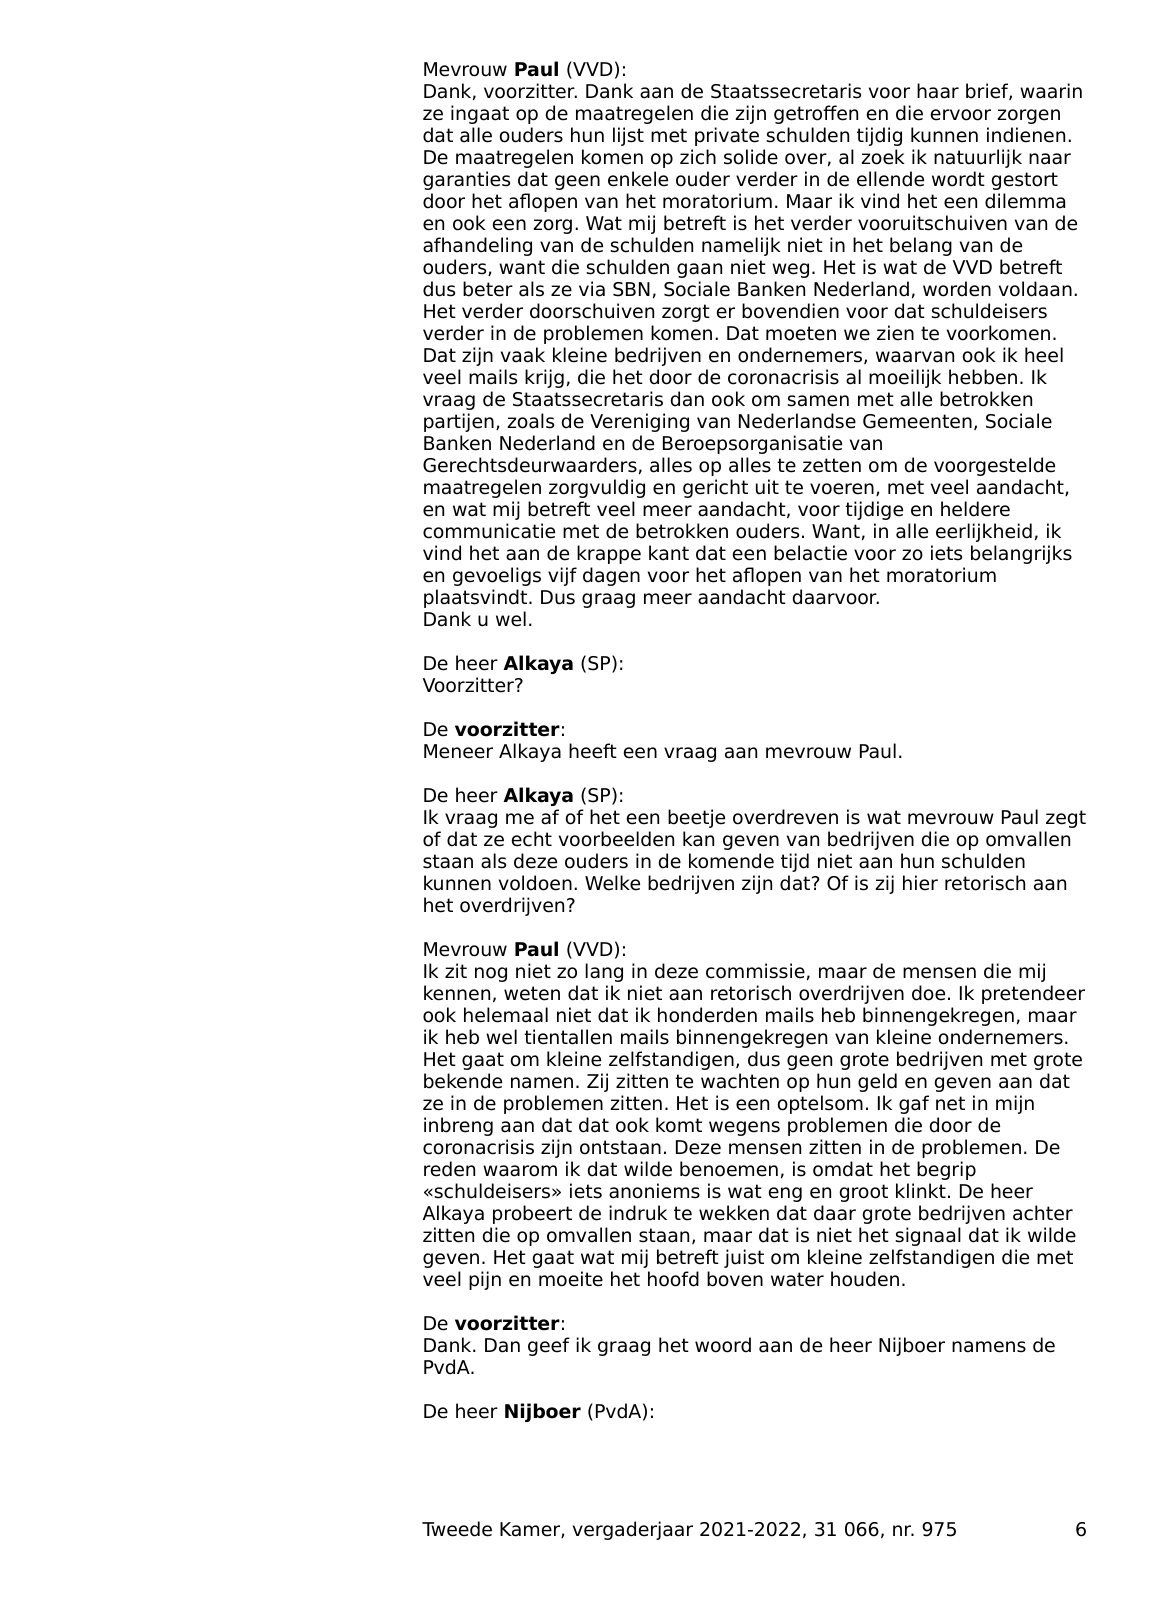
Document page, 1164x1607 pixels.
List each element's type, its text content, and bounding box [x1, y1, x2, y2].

text Dank, voorzitter. Dank aan de Staatssecretaris voor haar brief, waarin ze ingaat op de maatregelen die zijn getroffen en die ervoor zorgen dat alle ouders hun lijst met private schulden tijdig kunnen indienen. De maatregelen komen op zich solide over, al zoek ik natuurlijk naar garanties dat geen enkele ouder verder in de ellende wordt gestort door het aflopen van het moratorium. Maar ik vind het een dilemma en ook een zorg. Wat mij betreft is het verder vooruitschuiven van de afhandeling van de schulden namelijk niet in het belang van de ouders, want die schulden gaan niet weg. Het is wat de VVD betreft dus beter als ze via SBN, Sociale Banken Nederland, worden voldaan. Het verder doorschuiven zorgt er bovendien voor dat schuldeisers verder in de problemen komen. Dat moeten we zien te voorkomen. Dat zijn vaak kleine bedrijven en ondernemers, waarvan ook ik heel veel mails krijg, die het door de coronacrisis al moeilijk hebben. Ik vraag de Staatssecretaris dan ook om samen met alle betrokken partijen, zoals de Vereniging van Nederlandse Gemeenten, Sociale Banken Nederland en de Beroepsorganisatie van Gerechtsdeurwaarders, alles op alles te zetten om de voorgestelde maatregelen zorgvuldig en gericht uit te voeren, met veel aandacht, en wat mij betreft veel meer aandacht, voor tijdige en heldere communicatie met de betrokken ouders. Want, in alle eerlijkheid, ik vind het aan de krappe kant dat een belactie voor zo iets belangrijks en gevoeligs vijf dagen voor het aflopen van het moratorium plaatsvindt. Dus graag meer aandacht daarvoor. [422, 81, 1087, 608]
text De heer Nijboer (PvdA): [422, 1401, 1087, 1423]
text Meneer Alkaya heeft een vraag aan mevrouw Paul. [422, 741, 1087, 763]
text Mevrouw Paul (VVD): [422, 939, 1087, 961]
text Dank. Dan geef ik graag het woord aan de heer Nijboer namens de PvdA. [422, 1335, 1087, 1379]
text Voorzitter? [422, 675, 1087, 697]
text Ik vraag me af of het een beetje overdreven is wat mevrouw Paul zegt of dat ze echt voorbeelden kan geven van bedrijven die op omvallen staan als deze ouders in de komende tijd niet aan hun schulden kunnen voldoen. Welke bedrijven zijn dat? Of is zij hier retorisch aan het overdrijven? [422, 807, 1087, 917]
text De voorzitter: [422, 1313, 1087, 1335]
text Ik zit nog niet zo lang in deze commissie, maar de mensen die mij kennen, weten dat ik niet aan retorisch overdrijven doe. Ik pretendeer ook helemaal niet dat ik honderden mails heb binnengekregen, maar ik heb wel tientallen mails binnengekregen van kleine ondernemers. Het gaat om kleine zelfstandigen, dus geen grote bedrijven met grote bekende namen. Zij zitten te wachten op hun geld en geven aan dat ze in de problemen zitten. Het is een optelsom. Ik gaf net in mijn inbreng aan dat dat ook komt wegens problemen die door de coronacrisis zijn ontstaan. Deze mensen zitten in de problemen. De reden waarom ik dat wilde benoemen, is omdat het begrip «schuldeisers» iets anoniems is wat eng en groot klinkt. De heer Alkaya probeert de indruk te wekken dat daar grote bedrijven achter zitten die op omvallen staan, maar dat is niet het signaal dat ik wilde geven. Het gaat wat mij betreft juist om kleine zelfstandigen die met veel pijn en moeite het hoofd boven water houden. [422, 961, 1087, 1291]
text De heer Alkaya (SP): [422, 785, 1087, 807]
text Dank u wel. [422, 608, 1087, 631]
text De voorzitter: [422, 719, 1087, 741]
text Mevrouw Paul (VVD): [422, 59, 1087, 81]
text De heer Alkaya (SP): [422, 653, 1087, 675]
